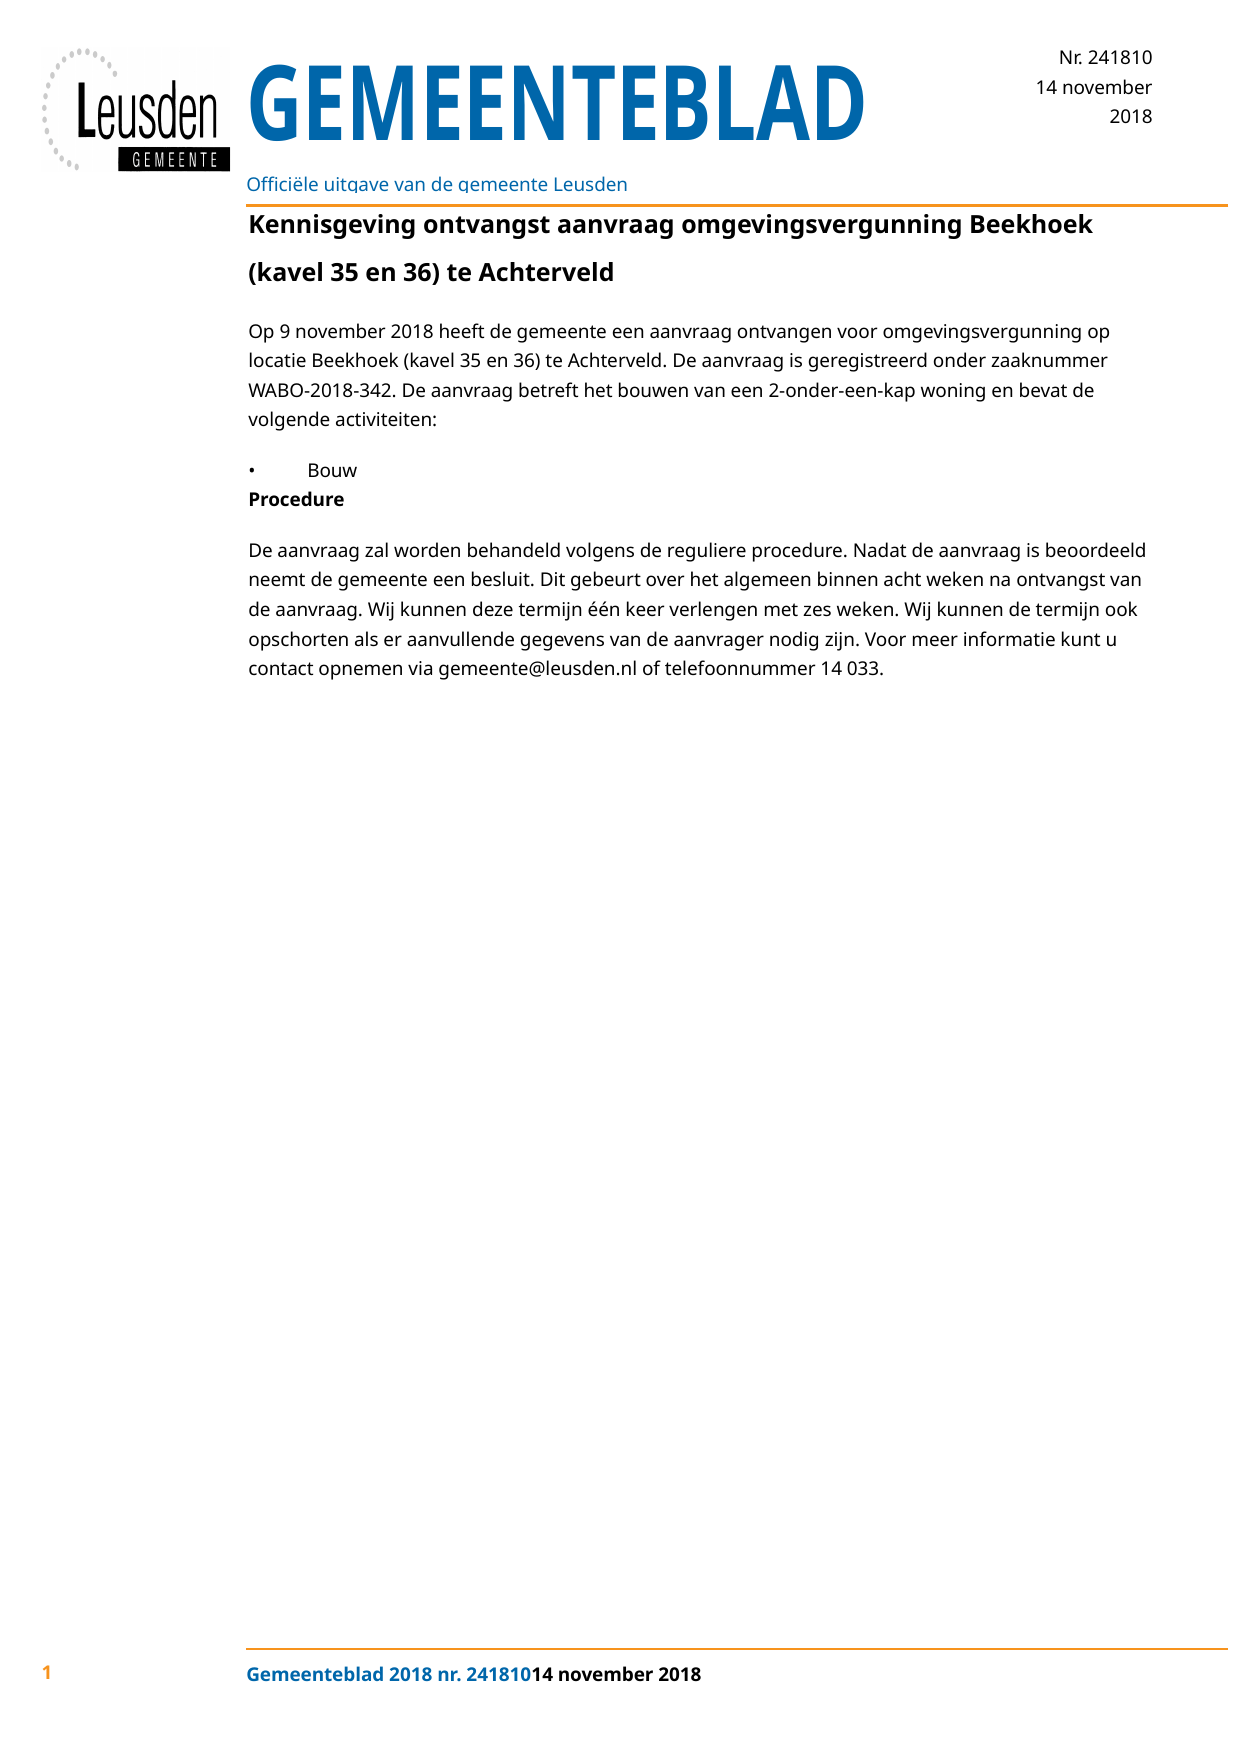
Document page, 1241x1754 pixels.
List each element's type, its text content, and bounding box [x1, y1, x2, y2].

list Bouw [248, 457, 1152, 483]
text Op 9 november 2018 heeft de gemeente een aanvraag ontvangen voor omgevingsvergunning op locatie Beekhoek (kavel 35 en 36) te Achterveld. De aanvraag is geregistreerd onder zaaknummer WABO-2018-342. De aanvraag betreft het bouwen van een 2-onder-een-kap woning en bevat de volgende activiteiten: [248, 318, 1152, 432]
text De aanvraag zal worden behandeld volgens de reguliere procedure. Nadat de aanvraag is beoordeeld neemt de gemeente een besluit. Dit gebeurt over het algemeen binnen acht weken na ontvangst van de aanvraag. Wij kunnen deze termijn één keer verlengen met zes weken. Wij kunnen de termijn ook opschorten als er aanvullende gegevens van de aanvrager nodig zijn. Voor meer informatie kunt u contact opnemen via gemeente@leusden.nl of telefoonnummer 14 033. [248, 537, 1152, 681]
text Procedure [248, 487, 1152, 512]
text Kennisgeving ontvangst aanvraag omgevingsvergunning Beekhoek (kavel 35 en 36) te Achterveld [248, 207, 1152, 288]
picture [41, 47, 231, 172]
